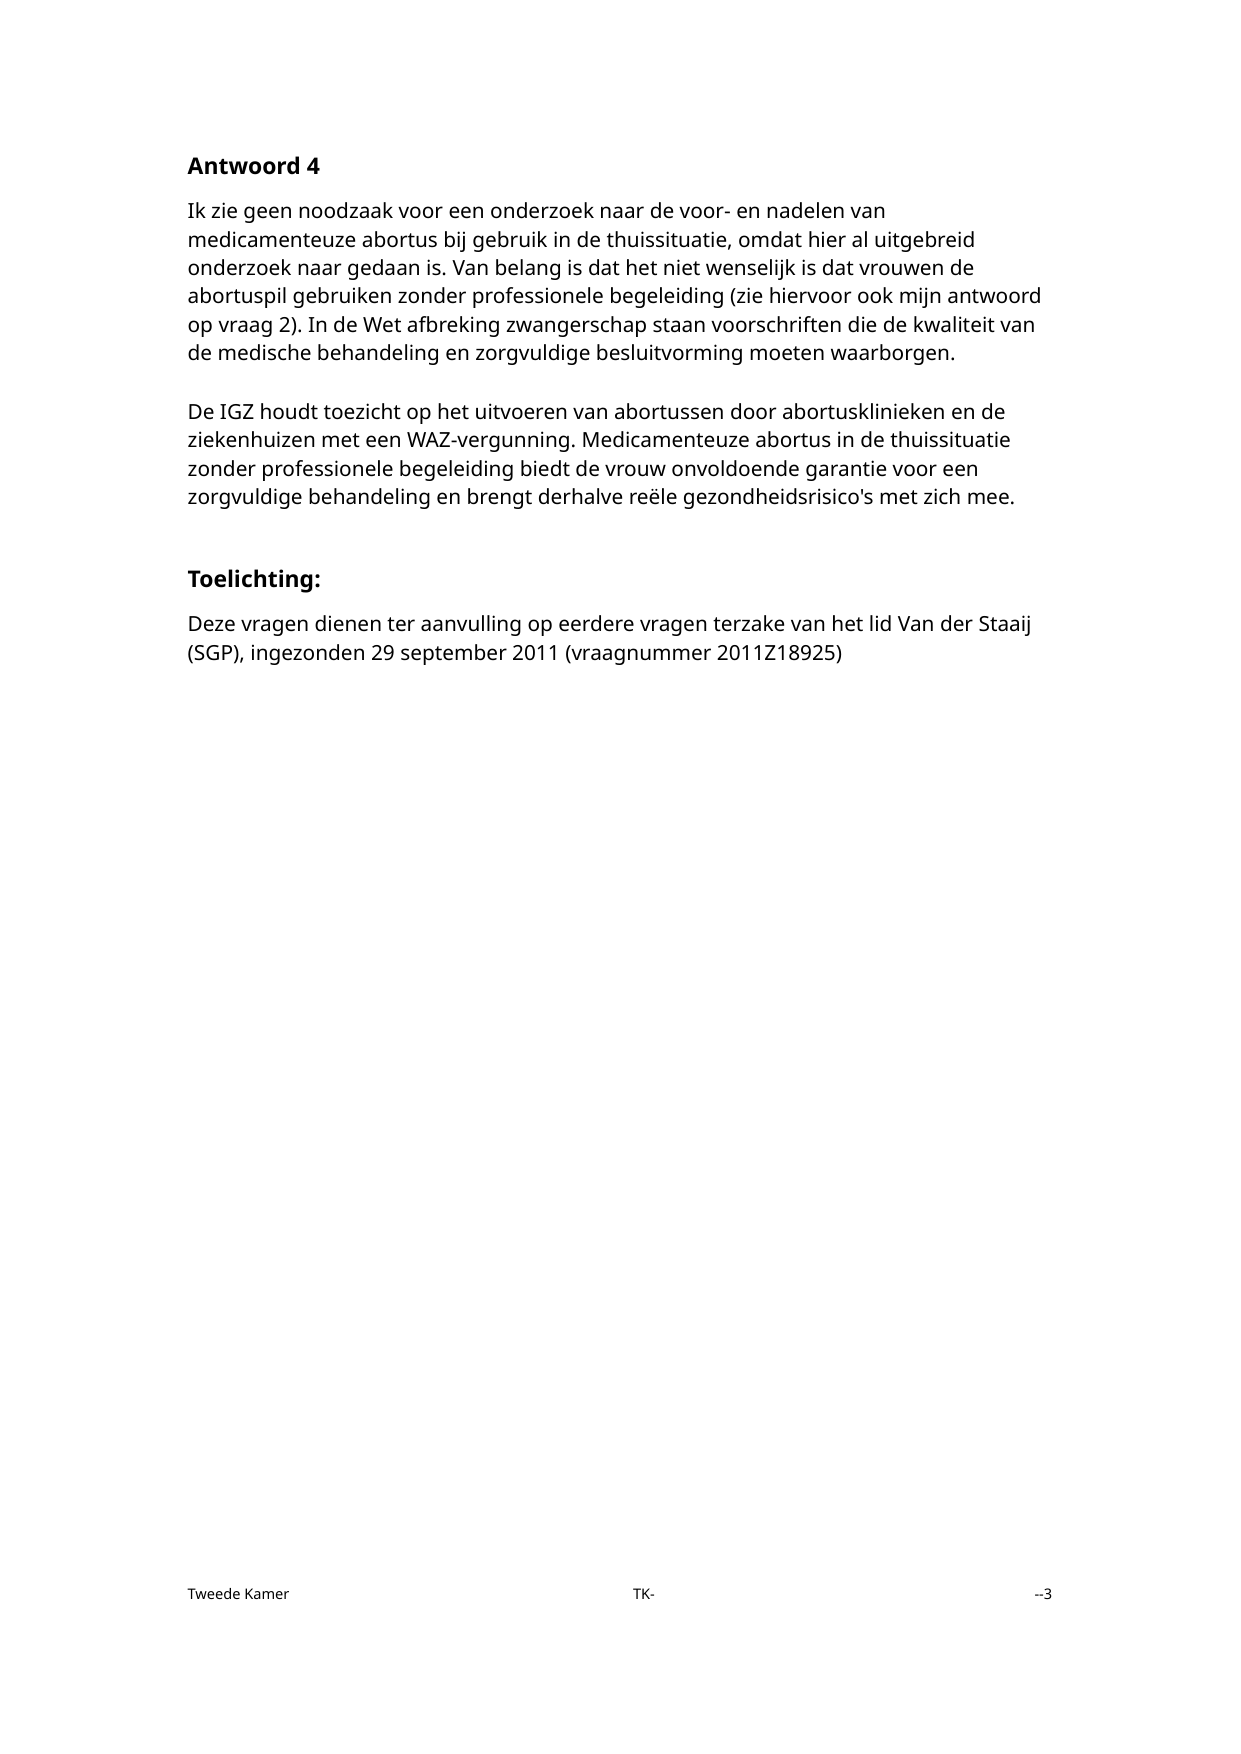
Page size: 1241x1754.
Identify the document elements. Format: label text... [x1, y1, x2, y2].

text Deze vragen dienen ter aanvulling op eerdere vragen terzake van het lid Van der Staaij (SGP), ingezonden 29 september 2011 (vraagnummer 2011Z18925) [187, 609, 1053, 666]
subtitle Toelichting: [187, 563, 1053, 594]
text Ik zie geen noodzaak voor een onderzoek naar de voor- en nadelen van medicamenteuze abortus bij gebruik in de thuissituatie, omdat hier al uitgebreid onderzoek naar gedaan is. Van belang is dat het niet wenselijk is dat vrouwen de abortuspil gebruiken zonder professionele begeleiding (zie hiervoor ook mijn antwoord op vraag 2). In de Wet afbreking zwangerschap staan voorschriften die de kwaliteit van de medische behandeling en zorgvuldige besluitvorming moeten waarborgen. [187, 196, 1053, 367]
subtitle Antwoord 4 [187, 150, 1053, 181]
text De IGZ houdt toezicht op het uitvoeren van abortussen door abortusklinieken en de ziekenhuizen met een WAZ-vergunning. Medicamenteuze abortus in de thuissituatie zonder professionele begeleiding biedt de vrouw onvoldoende garantie voor een zorgvuldige behandeling en brengt derhalve reële gezondheidsrisico's met zich mee. [187, 397, 1053, 511]
